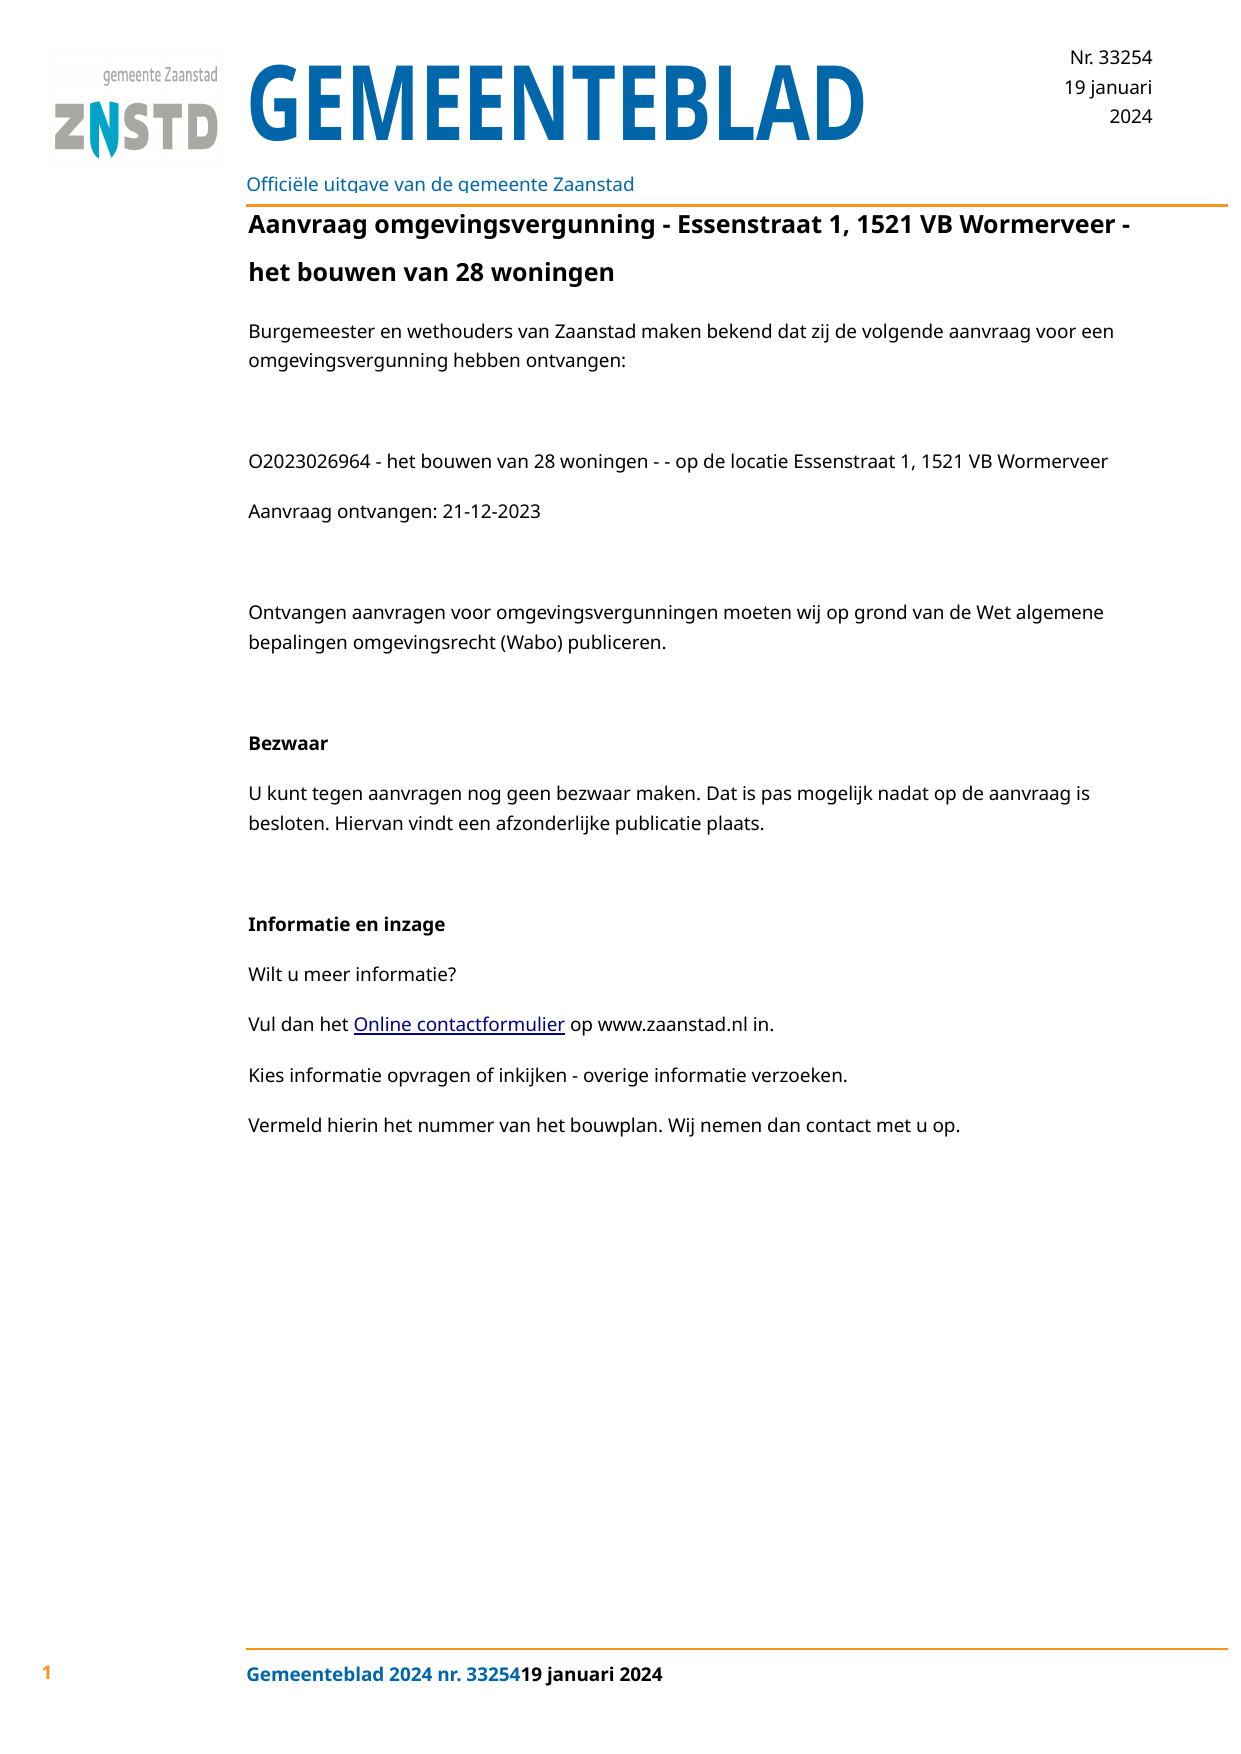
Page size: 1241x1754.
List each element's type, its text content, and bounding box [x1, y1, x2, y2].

text Aanvraag ontvangen: 21-12-2023 [248, 499, 1152, 524]
text U kunt tegen aanvragen nog geen bezwaar maken. Dat is pas mogelijk nadat op de aanvraag is besloten. Hiervan vindt een afzonderlijke publicatie plaats. [248, 780, 1152, 836]
text Vul dan het Online contactformulier op www.zaanstad.nl in. [248, 1012, 1152, 1037]
text Aanvraag omgevingsvergunning - Essenstraat 1, 1521 VB Wormerveer - het bouwen van 28 woningen [248, 207, 1152, 288]
text Informatie en inzage [248, 911, 1152, 937]
text Vermeld hierin het nummer van het bouwplan. Wij nemen dan contact met u op. [248, 1112, 1152, 1138]
text Kies informatie opvragen of inkijken - overige informatie verzoeken. [248, 1062, 1152, 1088]
text Burgemeester en wethouders van Zaanstad maken bekend dat zij de volgende aanvraag voor een omgevingsvergunning hebben ontvangen: [248, 318, 1152, 373]
text O2023026964 - het bouwen van 28 woningen - - op de locatie Essenstraat 1, 1521 VB Wormerveer [248, 448, 1152, 474]
picture [41, 47, 231, 172]
text Wilt u meer informatie? [248, 961, 1152, 987]
text Bezwaar [248, 730, 1152, 756]
text Ontvangen aanvragen voor omgevingsvergunningen moeten wij op grond van de Wet algemene bepalingen omgevingsrecht (Wabo) publiceren. [248, 599, 1152, 655]
